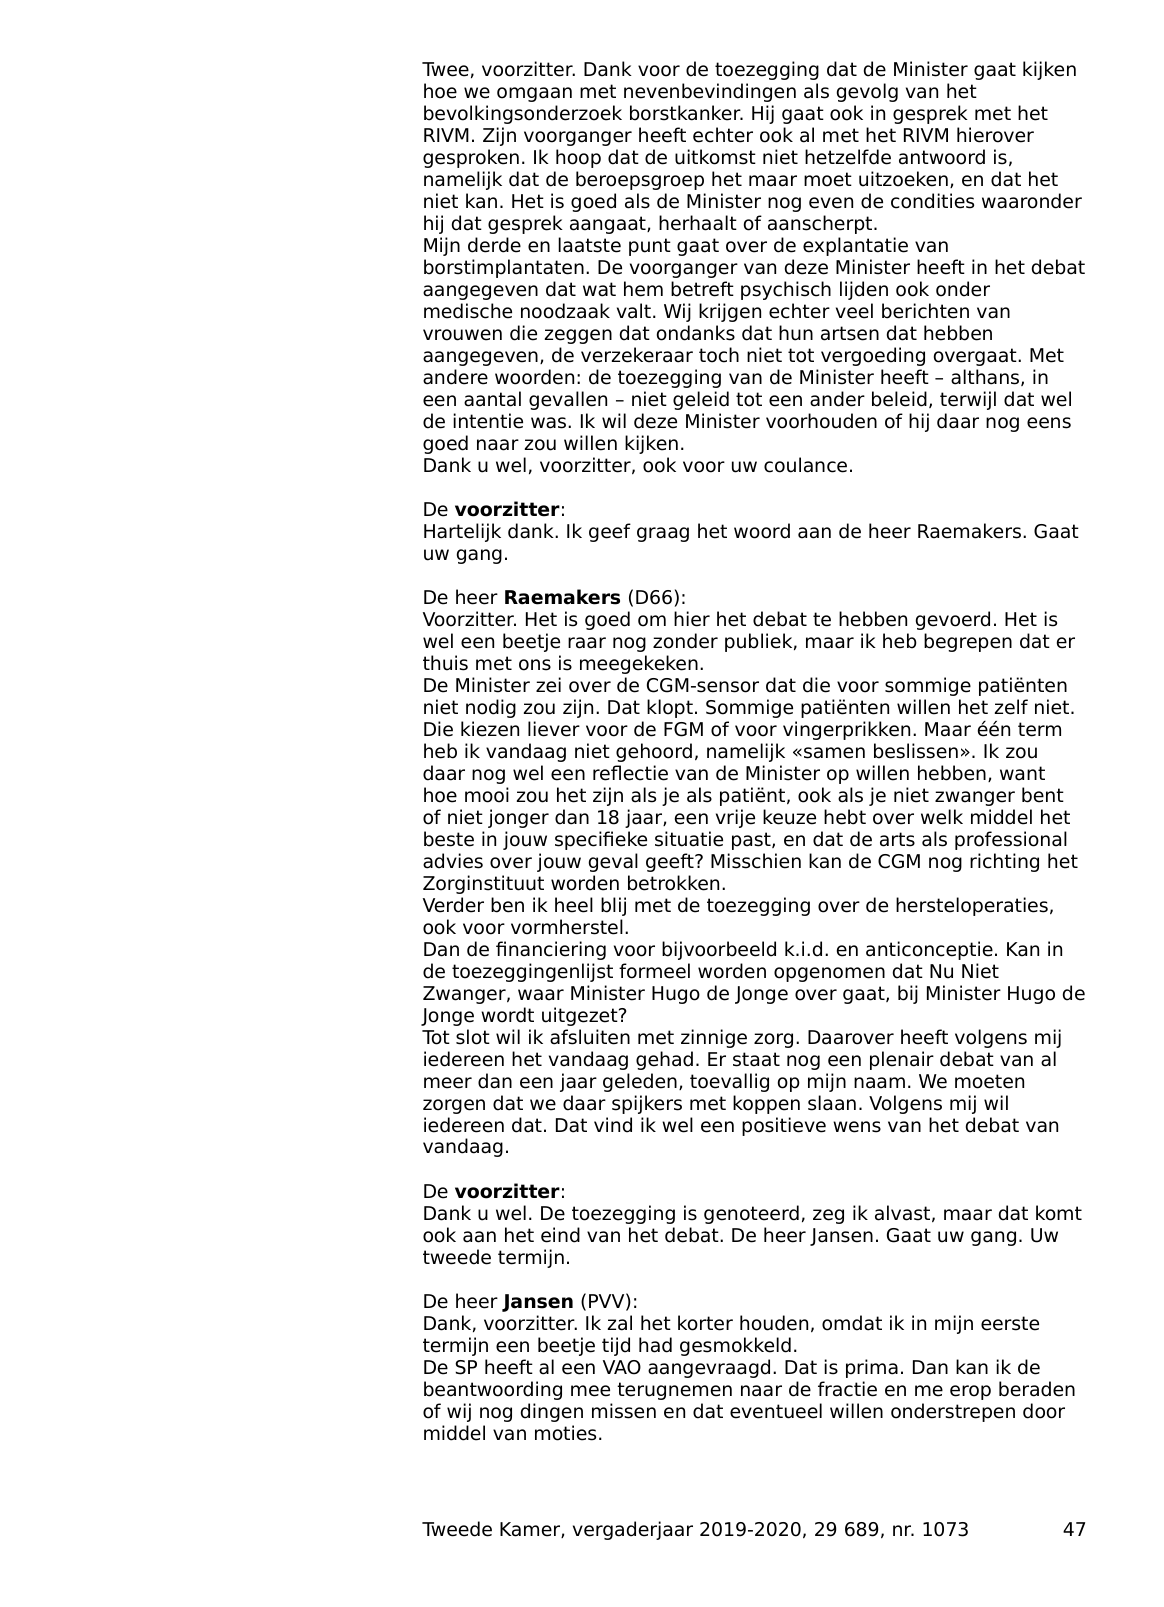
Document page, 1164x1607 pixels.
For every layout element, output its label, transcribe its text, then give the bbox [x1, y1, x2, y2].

text Twee, voorzitter. Dank voor de toezegging dat de Minister gaat kijken hoe we omgaan met nevenbevindingen als gevolg van het bevolkingsonderzoek borstkanker. Hij gaat ook in gesprek met het RIVM. Zijn voorganger heeft echter ook al met het RIVM hierover gesproken. Ik hoop dat de uitkomst niet hetzelfde antwoord is, namelijk dat de beroepsgroep het maar moet uitzoeken, en dat het niet kan. Het is goed als de Minister nog even de condities waaronder hij dat gesprek aangaat, herhaalt of aanscherpt. [422, 59, 1087, 235]
text De heer Raemakers (D66): [422, 587, 1087, 609]
text Verder ben ik heel blij met de toezegging over de hersteloperaties, ook voor vormherstel. [422, 895, 1087, 939]
text Tot slot wil ik afsluiten met zinnige zorg. Daarover heeft volgens mij iedereen het vandaag gehad. Er staat nog een plenair debat van al meer dan een jaar geleden, toevallig op mijn naam. We moeten zorgen dat we daar spijkers met koppen slaan. Volgens mij wil iedereen dat. Dat vind ik wel een positieve wens van het debat van vandaag. [422, 1027, 1087, 1158]
text Dank u wel, voorzitter, ook voor uw coulance. [422, 455, 1087, 477]
text Voorzitter. Het is goed om hier het debat te hebben gevoerd. Het is wel een beetje raar nog zonder publiek, maar ik heb begrepen dat er thuis met ons is meegekeken. [422, 609, 1087, 675]
text De heer Jansen (PVV): [422, 1291, 1087, 1313]
text Dank u wel. De toezegging is genoteerd, zeg ik alvast, maar dat komt ook aan het eind van het debat. De heer Jansen. Gaat uw gang. Uw tweede termijn. [422, 1203, 1087, 1268]
text De Minister zei over de CGM-sensor dat die voor sommige patiënten niet nodig zou zijn. Dat klopt. Sommige patiënten willen het zelf niet. Die kiezen liever voor de FGM of voor vingerprikken. Maar één term heb ik vandaag niet gehoord, namelijk «samen beslissen». Ik zou daar nog wel een reflectie van de Minister op willen hebben, want hoe mooi zou het zijn als je als patiënt, ook als je niet zwanger bent of niet jonger dan 18 jaar, een vrije keuze hebt over welk middel het beste in jouw specifieke situatie past, en dat de arts als professional advies over jouw geval geeft? Misschien kan de CGM nog richting het Zorginstituut worden betrokken. [422, 675, 1087, 895]
text Mijn derde en laatste punt gaat over de explantatie van borstimplantaten. De voorganger van deze Minister heeft in het debat aangegeven dat wat hem betreft psychisch lijden ook onder medische noodzaak valt. Wij krijgen echter veel berichten van vrouwen die zeggen dat ondanks dat hun artsen dat hebben aangegeven, de verzekeraar toch niet tot vergoeding overgaat. Met andere woorden: de toezegging van de Minister heeft – althans, in een aantal gevallen – niet geleid tot een ander beleid, terwijl dat wel de intentie was. Ik wil deze Minister voorhouden of hij daar nog eens goed naar zou willen kijken. [422, 235, 1087, 455]
text De SP heeft al een VAO aangevraagd. Dat is prima. Dan kan ik de beantwoording mee terugnemen naar de fractie en me erop beraden of wij nog dingen missen en dat eventueel willen onderstrepen door middel van moties. [422, 1357, 1087, 1444]
text Dan de financiering voor bijvoorbeeld k.i.d. en anticonceptie. Kan in de toezeggingenlijst formeel worden opgenomen dat Nu Niet Zwanger, waar Minister Hugo de Jonge over gaat, bij Minister Hugo de Jonge wordt uitgezet? [422, 939, 1087, 1027]
text Dank, voorzitter. Ik zal het korter houden, omdat ik in mijn eerste termijn een beetje tijd had gesmokkeld. [422, 1313, 1087, 1357]
text De voorzitter: [422, 499, 1087, 521]
text De voorzitter: [422, 1181, 1087, 1203]
text Hartelijk dank. Ik geef graag het woord aan de heer Raemakers. Gaat uw gang. [422, 521, 1087, 565]
